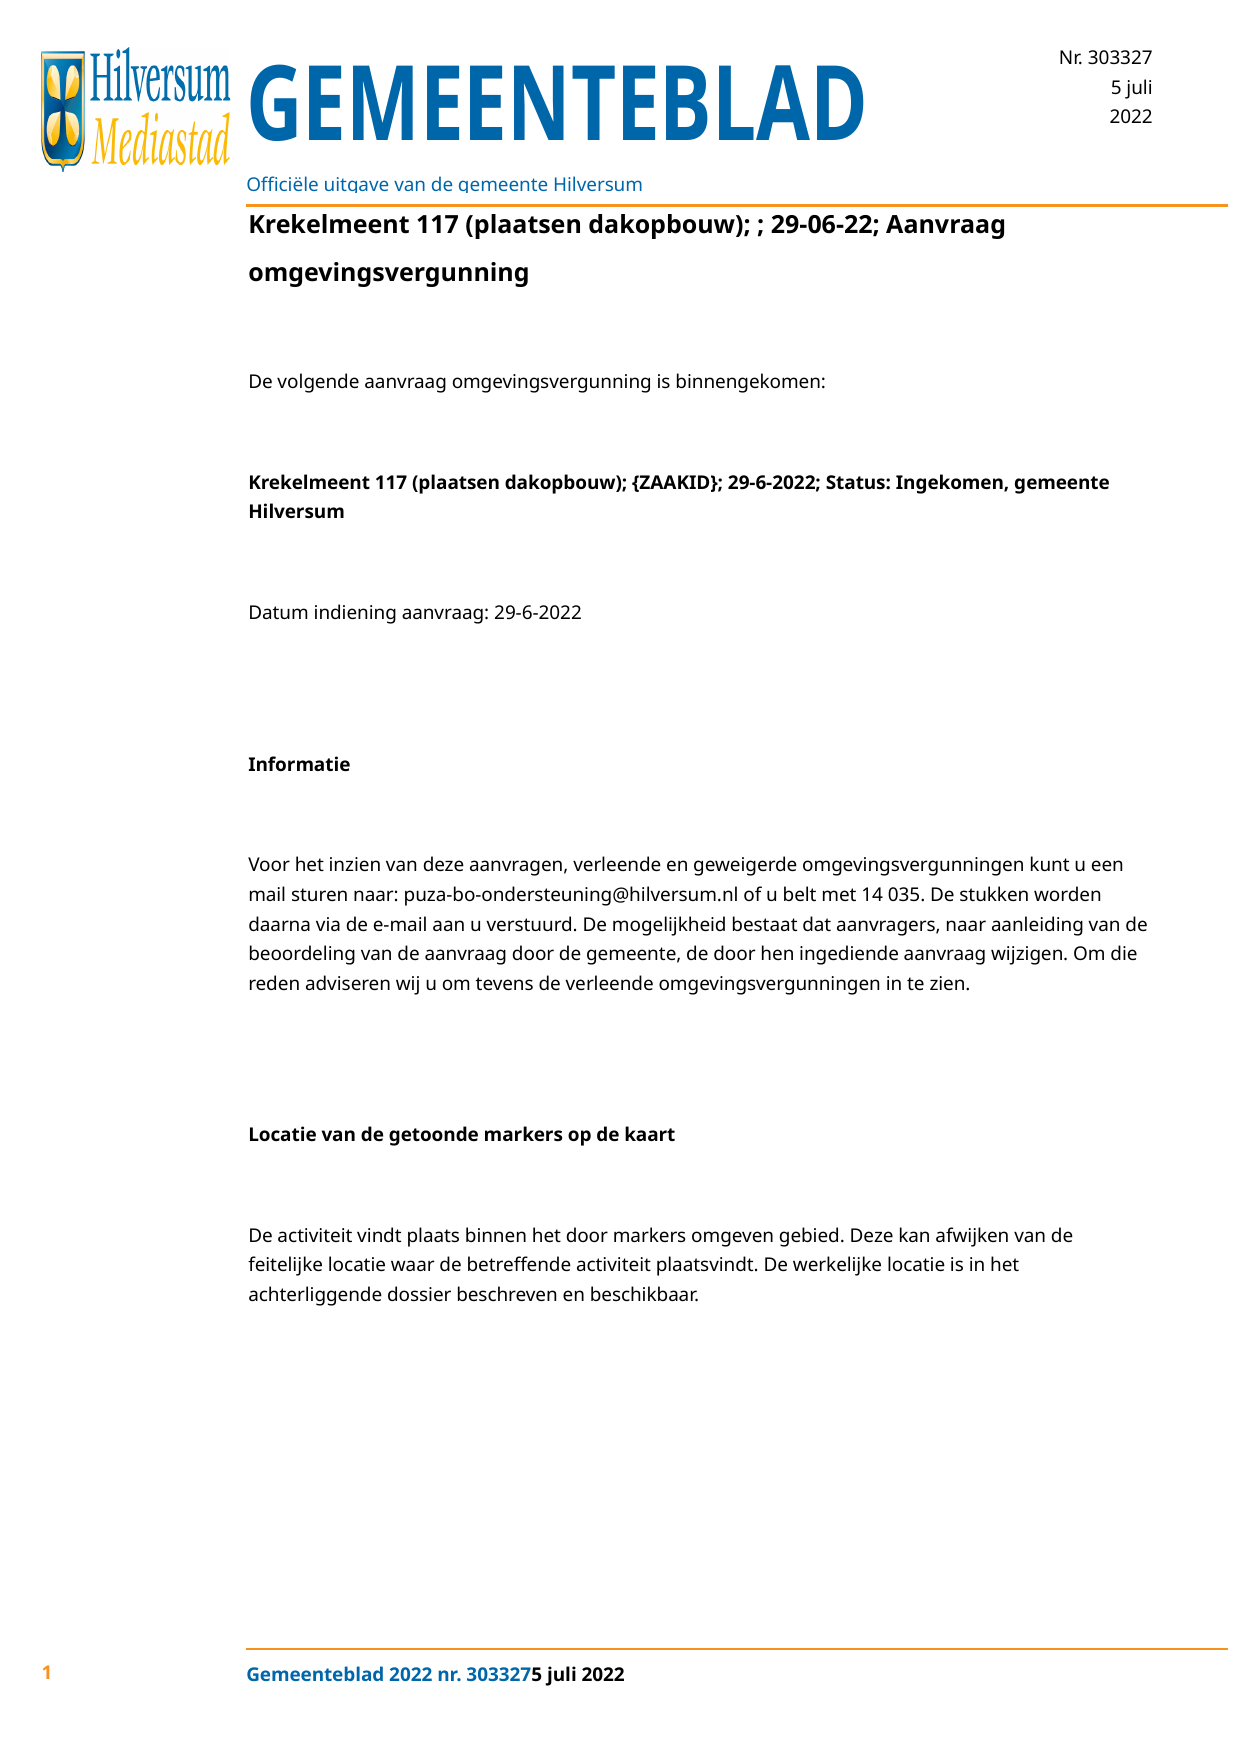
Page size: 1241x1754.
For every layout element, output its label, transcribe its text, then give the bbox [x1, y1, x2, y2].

picture [41, 47, 231, 172]
text Locatie van de getoonde markers op de kaart [248, 1121, 1152, 1147]
text Informatie [248, 751, 1152, 777]
text De volgende aanvraag omgevingsvergunning is binnengekomen: [248, 368, 1152, 394]
text Datum indiening aanvraag: 29-6-2022 [248, 599, 1152, 625]
text Krekelmeent 117 (plaatsen dakopbouw); {ZAAKID}; 29-6-2022; Status: Ingekomen, gemeente Hilversum [248, 469, 1152, 524]
text Voor het inzien van deze aanvragen, verleende en geweigerde omgevingsvergunningen kunt u een mail sturen naar: puza-bo-ondersteuning@hilversum.nl of u belt met 14 035. De stukken worden daarna via de e-mail aan u verstuurd. De mogelijkheid bestaat dat aanvragers, naar aanleiding van de beoordeling van de aanvraag door de gemeente, de door hen ingediende aanvraag wijzigen. Om die reden adviseren wij u om tevens de verleende omgevingsvergunningen in te zien. [248, 852, 1152, 996]
text Krekelmeent 117 (plaatsen dakopbouw); ; 29-06-22; Aanvraag omgevingsvergunning [248, 207, 1152, 288]
text De activiteit vindt plaats binnen het door markers omgeven gebied. Deze kan afwijken van de feitelijke locatie waar de betreffende activiteit plaatsvindt. De werkelijke locatie is in het achterliggende dossier beschreven en beschikbaar. [248, 1222, 1152, 1307]
